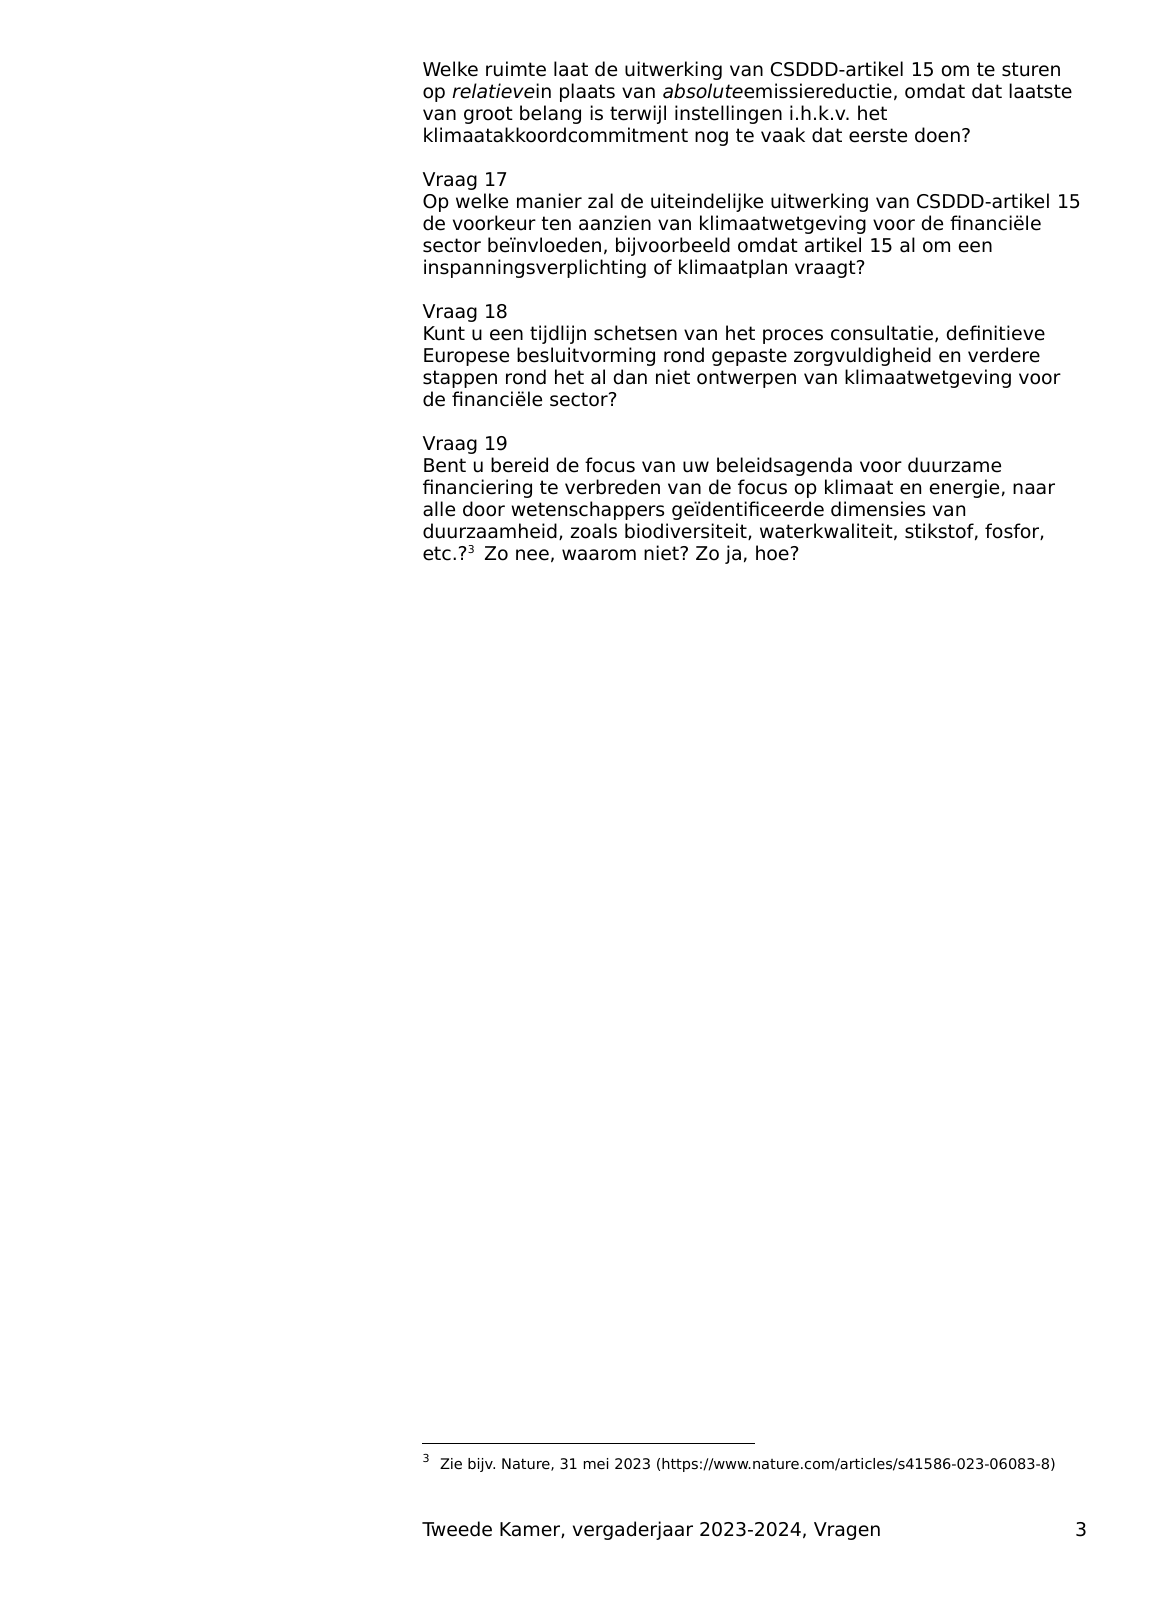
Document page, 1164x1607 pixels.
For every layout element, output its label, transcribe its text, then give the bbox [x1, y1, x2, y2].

text Vraag 17 [422, 169, 1087, 191]
text Welke ruimte laat de uitwerking van CSDDD-artikel 15 om te sturen op relatievein plaats van absoluteemissiereductie, omdat dat laatste van groot belang is terwijl instellingen i.h.k.v. het klimaatakkoordcommitment nog te vaak dat eerste doen? [422, 59, 1087, 147]
text Vraag 19 [422, 433, 1087, 455]
text Op welke manier zal de uiteindelijke uitwerking van CSDDD-artikel 15 de voorkeur ten aanzien van klimaatwetgeving voor de financiële sector beïnvloeden, bijvoorbeeld omdat artikel 15 al om een inspanningsverplichting of klimaatplan vraagt? [422, 191, 1087, 279]
text Vraag 18 [422, 301, 1087, 323]
text Kunt u een tijdlijn schetsen van het proces consultatie, definitieve Europese besluitvorming rond gepaste zorgvuldigheid en verdere stappen rond het al dan niet ontwerpen van klimaatwetgeving voor de financiële sector? [422, 323, 1087, 411]
text Zie bijv. Nature, 31 mei 2023 (https://www.nature.com/articles/s41586-023-06083-8) [422, 1452, 1087, 1474]
text Bent u bereid de focus van uw beleidsagenda voor duurzame financiering te verbreden van de focus op klimaat en energie, naar alle door wetenschappers geïdentificeerde dimensies van duurzaamheid, zoals biodiversiteit, waterkwaliteit, stikstof, fosfor, etc.? Zo nee, waarom niet? Zo ja, hoe? [422, 455, 1087, 565]
